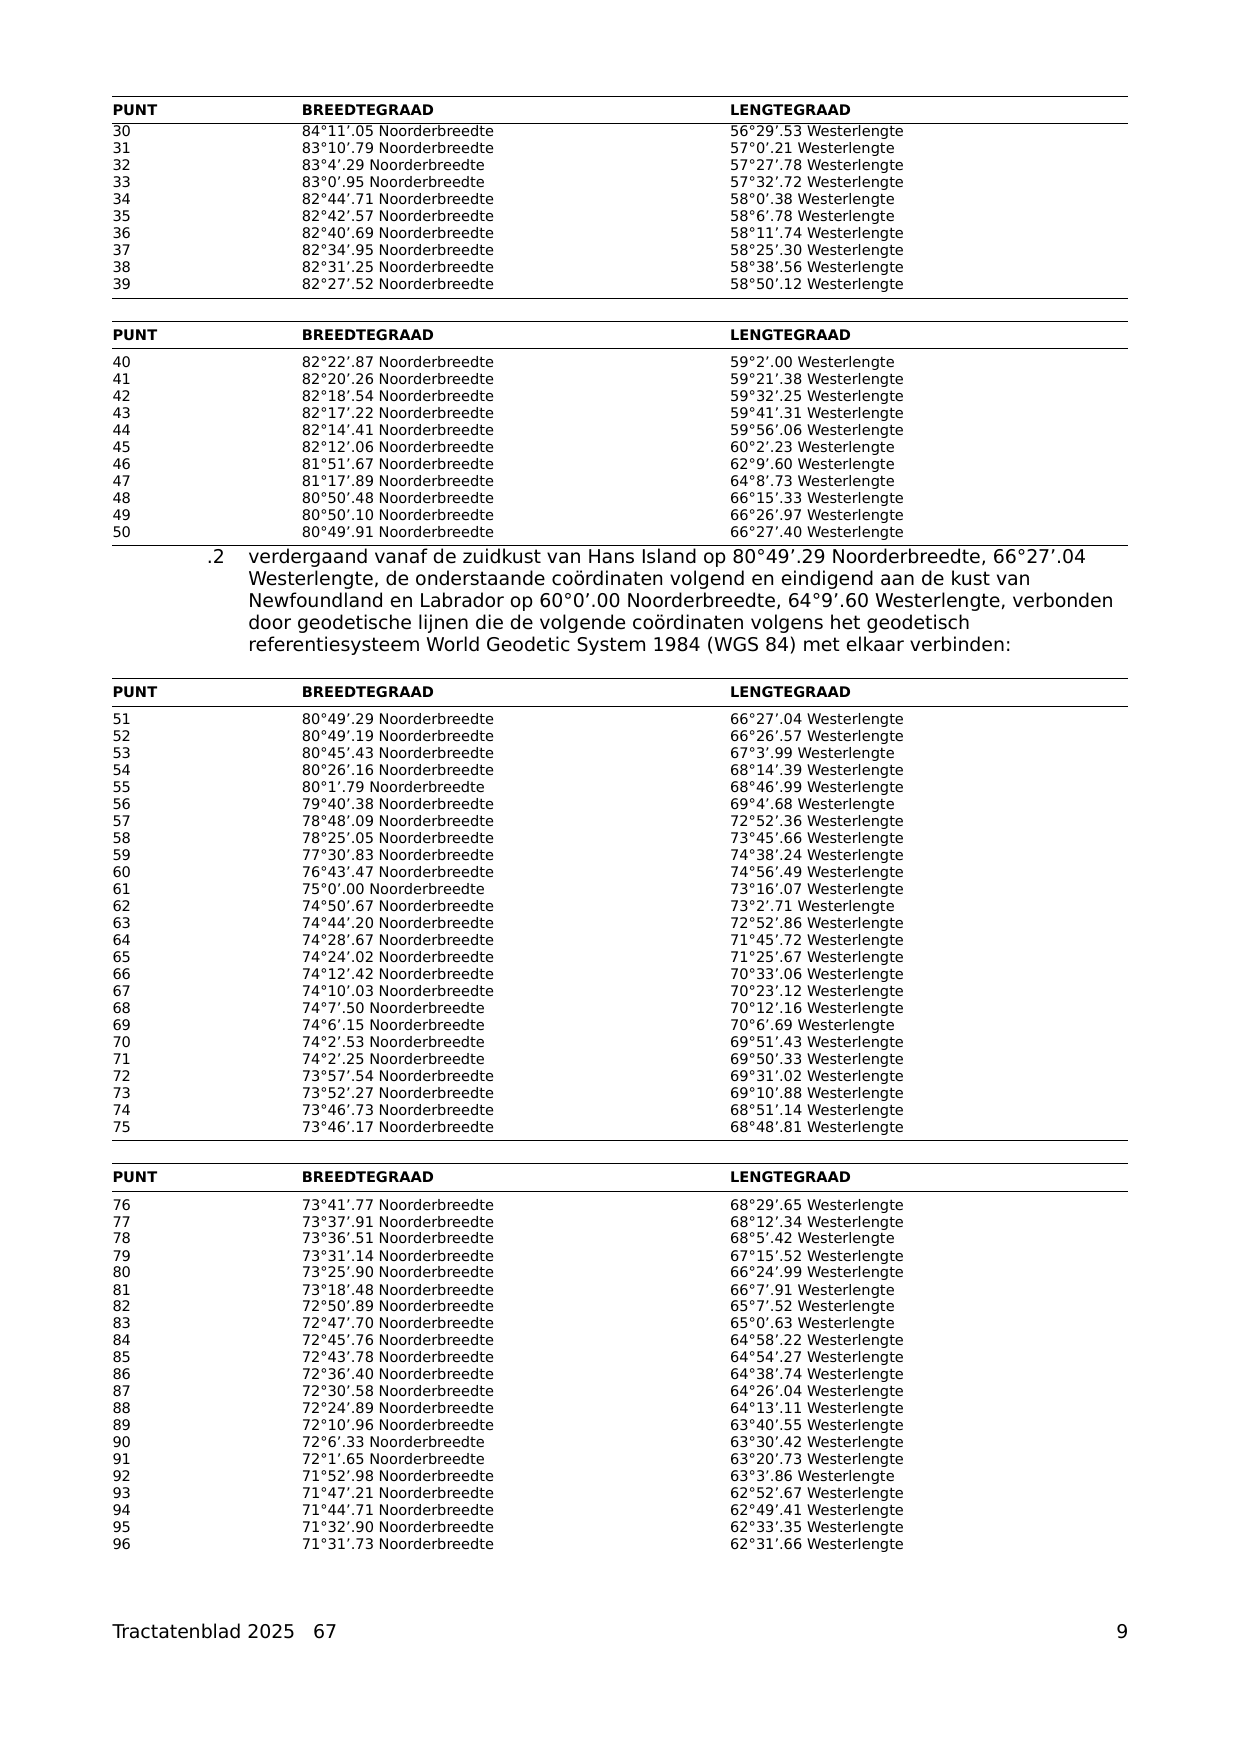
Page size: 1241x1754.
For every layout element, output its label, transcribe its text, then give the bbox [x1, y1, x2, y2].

table_cell 64°26’.04 Westerlengte [724, 1383, 1128, 1400]
table_cell 69°50’.33 Westerlengte [724, 1051, 1128, 1068]
table_cell 74°56’.49 Westerlengte [724, 864, 1128, 881]
table_cell 86 [112, 1366, 296, 1383]
table_cell 72°24’.89 Noorderbreedte [296, 1400, 724, 1417]
table_cell 66°26’.97 Westerlengte [724, 507, 1128, 524]
table_cell 81°51’.67 Noorderbreedte [296, 456, 724, 473]
table_cell 82°18’.54 Noorderbreedte [296, 388, 724, 405]
table_cell 73°46’.17 Noorderbreedte [296, 1119, 724, 1140]
table_cell 62°33’.35 Westerlengte [724, 1519, 1128, 1536]
table_cell 58 [112, 830, 296, 847]
table_cell 80°45’.43 Noorderbreedte [296, 745, 724, 762]
table_cell 80°26’.16 Noorderbreedte [296, 762, 724, 779]
table_cell 53 [112, 745, 296, 762]
table_header PUNT [112, 97, 296, 123]
table_cell 77 [112, 1214, 296, 1230]
table_cell 30 [112, 124, 296, 140]
table_cell 72°10’.96 Noorderbreedte [296, 1417, 724, 1434]
table_cell 68°29’.65 Westerlengte [724, 1192, 1128, 1213]
table_cell 60°2’.23 Westerlengte [724, 439, 1128, 456]
table_cell 72°47’.70 Noorderbreedte [296, 1315, 724, 1332]
table_cell 59°41’.31 Westerlengte [724, 405, 1128, 422]
table_cell 68°46’.99 Westerlengte [724, 779, 1128, 796]
table_cell 81 [112, 1281, 296, 1298]
table_cell 76 [112, 1192, 296, 1213]
table_cell 56 [112, 796, 296, 813]
table_cell 72 [112, 1068, 296, 1085]
table_cell 74°12’.42 Noorderbreedte [296, 966, 724, 983]
table_cell 80°1’.79 Noorderbreedte [296, 779, 724, 796]
table_cell 69 [112, 1017, 296, 1034]
table_cell 61 [112, 881, 296, 898]
table_cell 38 [112, 259, 296, 276]
table_cell 68°5’.42 Westerlengte [724, 1230, 1128, 1247]
table_cell 68°12’.34 Westerlengte [724, 1214, 1128, 1230]
table_header LENGTEGRAAD [724, 97, 1128, 123]
table_cell 62°49’.41 Westerlengte [724, 1502, 1128, 1519]
table_cell 73°45’.66 Westerlengte [724, 830, 1128, 847]
table_cell 92 [112, 1468, 296, 1485]
table_cell 57 [112, 813, 296, 830]
table_cell 66°24’.99 Westerlengte [724, 1264, 1128, 1281]
table_cell 73°31’.14 Noorderbreedte [296, 1248, 724, 1264]
table_cell 74°2’.25 Noorderbreedte [296, 1051, 724, 1068]
table_cell 58°50’.12 Westerlengte [724, 276, 1128, 298]
table_cell 67 [112, 983, 296, 1000]
table_cell 71 [112, 1051, 296, 1068]
table_cell 80°50’.48 Noorderbreedte [296, 490, 724, 507]
table_cell 80°49’.19 Noorderbreedte [296, 728, 724, 745]
table_cell 44 [112, 422, 296, 439]
table_cell 49 [112, 507, 296, 524]
table_cell 40 [112, 349, 296, 371]
table_cell 47 [112, 473, 296, 490]
table_cell 55 [112, 779, 296, 796]
table_cell 74°10’.03 Noorderbreedte [296, 983, 724, 1000]
table_cell 52 [112, 728, 296, 745]
table_cell 79°40’.38 Noorderbreedte [296, 796, 724, 813]
table_cell 82°31’.25 Noorderbreedte [296, 259, 724, 276]
table_cell 59°32’.25 Westerlengte [724, 388, 1128, 405]
table_cell 71°45’.72 Westerlengte [724, 932, 1128, 949]
table_cell 72°45’.76 Noorderbreedte [296, 1332, 724, 1349]
table_cell 90 [112, 1434, 296, 1451]
table_cell 68°51’.14 Westerlengte [724, 1102, 1128, 1119]
table_cell 70 [112, 1034, 296, 1051]
table_cell 94 [112, 1502, 296, 1519]
table_cell 69°31’.02 Westerlengte [724, 1068, 1128, 1085]
table_cell 82°42’.57 Noorderbreedte [296, 208, 724, 225]
table_cell 41 [112, 371, 296, 388]
table_cell 80°50’.10 Noorderbreedte [296, 507, 724, 524]
table_cell 63 [112, 915, 296, 932]
table_cell 66°7’.91 Westerlengte [724, 1281, 1128, 1298]
table_cell 89 [112, 1417, 296, 1434]
table_cell 73°18’.48 Noorderbreedte [296, 1281, 724, 1298]
table_cell 72°36’.40 Noorderbreedte [296, 1366, 724, 1383]
table_cell 74°28’.67 Noorderbreedte [296, 932, 724, 949]
table_header LENGTEGRAAD [724, 1164, 1128, 1191]
table_cell 64°8’.73 Westerlengte [724, 473, 1128, 490]
table_cell 48 [112, 490, 296, 507]
table_cell 65°0’.63 Westerlengte [724, 1315, 1128, 1332]
table_cell 68°14’.39 Westerlengte [724, 762, 1128, 779]
table_cell 71°25’.67 Westerlengte [724, 949, 1128, 966]
table_cell 82°17’.22 Noorderbreedte [296, 405, 724, 422]
table_cell 60 [112, 864, 296, 881]
table_cell 56°29’.53 Westerlengte [724, 124, 1128, 140]
table_cell 68 [112, 1000, 296, 1017]
table_cell 64 [112, 932, 296, 949]
table_cell 73°16’.07 Westerlengte [724, 881, 1128, 898]
table_cell 57°32’.72 Westerlengte [724, 174, 1128, 191]
table_cell 62 [112, 898, 296, 915]
table_cell 66°26’.57 Westerlengte [724, 728, 1128, 745]
table_cell 74°44’.20 Noorderbreedte [296, 915, 724, 932]
table_cell 73°41’.77 Noorderbreedte [296, 1192, 724, 1213]
table_cell 71°47’.21 Noorderbreedte [296, 1485, 724, 1502]
table_cell 74 [112, 1102, 296, 1119]
table_cell 82°14’.41 Noorderbreedte [296, 422, 724, 439]
table_cell 85 [112, 1349, 296, 1366]
table_cell 74°50’.67 Noorderbreedte [296, 898, 724, 915]
table_cell 39 [112, 276, 296, 298]
table_cell 66°15’.33 Westerlengte [724, 490, 1128, 507]
table_cell 82°34’.95 Noorderbreedte [296, 242, 724, 259]
table_cell 54 [112, 762, 296, 779]
table_cell 72°1’.65 Noorderbreedte [296, 1451, 724, 1468]
table_cell 73°25’.90 Noorderbreedte [296, 1264, 724, 1281]
table_header BREEDTEGRAAD [296, 322, 724, 348]
table_header PUNT [112, 1164, 296, 1191]
table_cell 96 [112, 1536, 296, 1553]
table_cell 36 [112, 225, 296, 242]
table_cell 82°12’.06 Noorderbreedte [296, 439, 724, 456]
table_cell 78°25’.05 Noorderbreedte [296, 830, 724, 847]
table_cell 45 [112, 439, 296, 456]
table_cell 59°56’.06 Westerlengte [724, 422, 1128, 439]
table_cell 78 [112, 1230, 296, 1247]
table_cell 78°48’.09 Noorderbreedte [296, 813, 724, 830]
table_cell 73°37’.91 Noorderbreedte [296, 1214, 724, 1230]
table_cell 58°11’.74 Westerlengte [724, 225, 1128, 242]
table_cell 59°2’.00 Westerlengte [724, 349, 1128, 371]
table_cell 64°13’.11 Westerlengte [724, 1400, 1128, 1417]
table_cell 82°27’.52 Noorderbreedte [296, 276, 724, 298]
table_cell 83 [112, 1315, 296, 1332]
table_cell 84 [112, 1332, 296, 1349]
table_cell 80 [112, 1264, 296, 1281]
table_cell 81°17’.89 Noorderbreedte [296, 473, 724, 490]
table_cell 71°52’.98 Noorderbreedte [296, 1468, 724, 1485]
table_cell 95 [112, 1519, 296, 1536]
table_cell 71°32’.90 Noorderbreedte [296, 1519, 724, 1536]
table_cell 75 [112, 1119, 296, 1140]
table_cell 42 [112, 388, 296, 405]
table_cell 66°27’.04 Westerlengte [724, 707, 1128, 728]
table_cell 69°51’.43 Westerlengte [724, 1034, 1128, 1051]
table_cell 71°44’.71 Noorderbreedte [296, 1502, 724, 1519]
table_cell 74°6’.15 Noorderbreedte [296, 1017, 724, 1034]
table_cell 46 [112, 456, 296, 473]
table_cell 73 [112, 1085, 296, 1102]
table_cell 71°31’.73 Noorderbreedte [296, 1536, 724, 1553]
table_cell 84°11’.05 Noorderbreedte [296, 124, 724, 140]
table_cell 34 [112, 191, 296, 208]
table_cell 67°15’.52 Westerlengte [724, 1248, 1128, 1264]
table_cell 70°6’.69 Westerlengte [724, 1017, 1128, 1034]
table_header BREEDTEGRAAD [296, 97, 724, 123]
table_cell 70°33’.06 Westerlengte [724, 966, 1128, 983]
table_header PUNT [112, 322, 296, 348]
table_header LENGTEGRAAD [724, 679, 1128, 706]
table_cell 80°49’.91 Noorderbreedte [296, 524, 724, 545]
table_cell 74°7’.50 Noorderbreedte [296, 1000, 724, 1017]
table_cell 51 [112, 707, 296, 728]
table_cell 72°6’.33 Noorderbreedte [296, 1434, 724, 1451]
table_cell 59 [112, 847, 296, 864]
table_cell 63°3’.86 Westerlengte [724, 1468, 1128, 1485]
table_cell 66°27’.40 Westerlengte [724, 524, 1128, 545]
table_cell 58°25’.30 Westerlengte [724, 242, 1128, 259]
table_cell 87 [112, 1383, 296, 1400]
table_cell 93 [112, 1485, 296, 1502]
table_cell 73°52’.27 Noorderbreedte [296, 1085, 724, 1102]
table_cell 32 [112, 157, 296, 174]
table_cell 72°52’.86 Westerlengte [724, 915, 1128, 932]
table_cell 83°10’.79 Noorderbreedte [296, 140, 724, 157]
table_cell 65°7’.52 Westerlengte [724, 1298, 1128, 1315]
table_cell 82°20’.26 Noorderbreedte [296, 371, 724, 388]
table_cell 72°50’.89 Noorderbreedte [296, 1298, 724, 1315]
table_cell 74°24’.02 Noorderbreedte [296, 949, 724, 966]
table_cell 74°38’.24 Westerlengte [724, 847, 1128, 864]
table_cell 83°4’.29 Noorderbreedte [296, 157, 724, 174]
table_cell 62°31’.66 Westerlengte [724, 1536, 1128, 1553]
table_cell 59°21’.38 Westerlengte [724, 371, 1128, 388]
table_header LENGTEGRAAD [724, 322, 1128, 348]
table_cell 64°38’.74 Westerlengte [724, 1366, 1128, 1383]
table_cell 64°54’.27 Westerlengte [724, 1349, 1128, 1366]
table_cell 82 [112, 1298, 296, 1315]
table_cell 66 [112, 966, 296, 983]
table_cell 77°30’.83 Noorderbreedte [296, 847, 724, 864]
table_cell 57°27’.78 Westerlengte [724, 157, 1128, 174]
table_cell 88 [112, 1400, 296, 1417]
table_cell 70°23’.12 Westerlengte [724, 983, 1128, 1000]
table_cell 63°30’.42 Westerlengte [724, 1434, 1128, 1451]
table_cell 83°0’.95 Noorderbreedte [296, 174, 724, 191]
table_cell 64°58’.22 Westerlengte [724, 1332, 1128, 1349]
table_cell 58°6’.78 Westerlengte [724, 208, 1128, 225]
table_cell 73°57’.54 Noorderbreedte [296, 1068, 724, 1085]
table_cell 35 [112, 208, 296, 225]
table_cell 31 [112, 140, 296, 157]
table_cell 80°49’.29 Noorderbreedte [296, 707, 724, 728]
table_cell 73°36’.51 Noorderbreedte [296, 1230, 724, 1247]
table_cell 65 [112, 949, 296, 966]
table_cell 72°43’.78 Noorderbreedte [296, 1349, 724, 1366]
table_cell 69°10’.88 Westerlengte [724, 1085, 1128, 1102]
table_cell 74°2’.53 Noorderbreedte [296, 1034, 724, 1051]
table_cell 58°38’.56 Westerlengte [724, 259, 1128, 276]
table_cell 58°0’.38 Westerlengte [724, 191, 1128, 208]
table_cell 43 [112, 405, 296, 422]
text .2 verdergaand vanaf de zuidkust van Hans Island op 80°49’.29 Noorderbreedte, 66°27’.04 Westerlengte, de onderstaande coördinaten volgend en eindigend aan de kust van Newfoundland en Labrador op 60°0’.00 Noorderbreedte, 64°9’.60 Westerlengte, verbonden door geodetische lijnen die de volgende coördinaten volgens het geodetisch referentiesysteem World Geodetic System 1984 (WGS 84) met elkaar verbinden: [207, 546, 1128, 656]
table_cell 79 [112, 1248, 296, 1264]
table_cell 75°0’.00 Noorderbreedte [296, 881, 724, 898]
table_cell 67°3’.99 Westerlengte [724, 745, 1128, 762]
table_cell 82°44’.71 Noorderbreedte [296, 191, 724, 208]
table_cell 82°22’.87 Noorderbreedte [296, 349, 724, 371]
table_cell 82°40’.69 Noorderbreedte [296, 225, 724, 242]
table_cell 33 [112, 174, 296, 191]
table_cell 68°48’.81 Westerlengte [724, 1119, 1128, 1140]
table_cell 91 [112, 1451, 296, 1468]
table_header BREEDTEGRAAD [296, 1164, 724, 1191]
table_cell 72°30’.58 Noorderbreedte [296, 1383, 724, 1400]
table_cell 70°12’.16 Westerlengte [724, 1000, 1128, 1017]
table_cell 73°2’.71 Westerlengte [724, 898, 1128, 915]
table_header BREEDTEGRAAD [296, 679, 724, 706]
table_cell 62°52’.67 Westerlengte [724, 1485, 1128, 1502]
table_cell 57°0’.21 Westerlengte [724, 140, 1128, 157]
table_cell 72°52’.36 Westerlengte [724, 813, 1128, 830]
table_cell 63°20’.73 Westerlengte [724, 1451, 1128, 1468]
table_cell 73°46’.73 Noorderbreedte [296, 1102, 724, 1119]
table_cell 69°4’.68 Westerlengte [724, 796, 1128, 813]
table_cell 76°43’.47 Noorderbreedte [296, 864, 724, 881]
table_cell 37 [112, 242, 296, 259]
table_cell 63°40’.55 Westerlengte [724, 1417, 1128, 1434]
table_cell 50 [112, 524, 296, 545]
table_cell 62°9’.60 Westerlengte [724, 456, 1128, 473]
table_header PUNT [112, 679, 296, 706]
